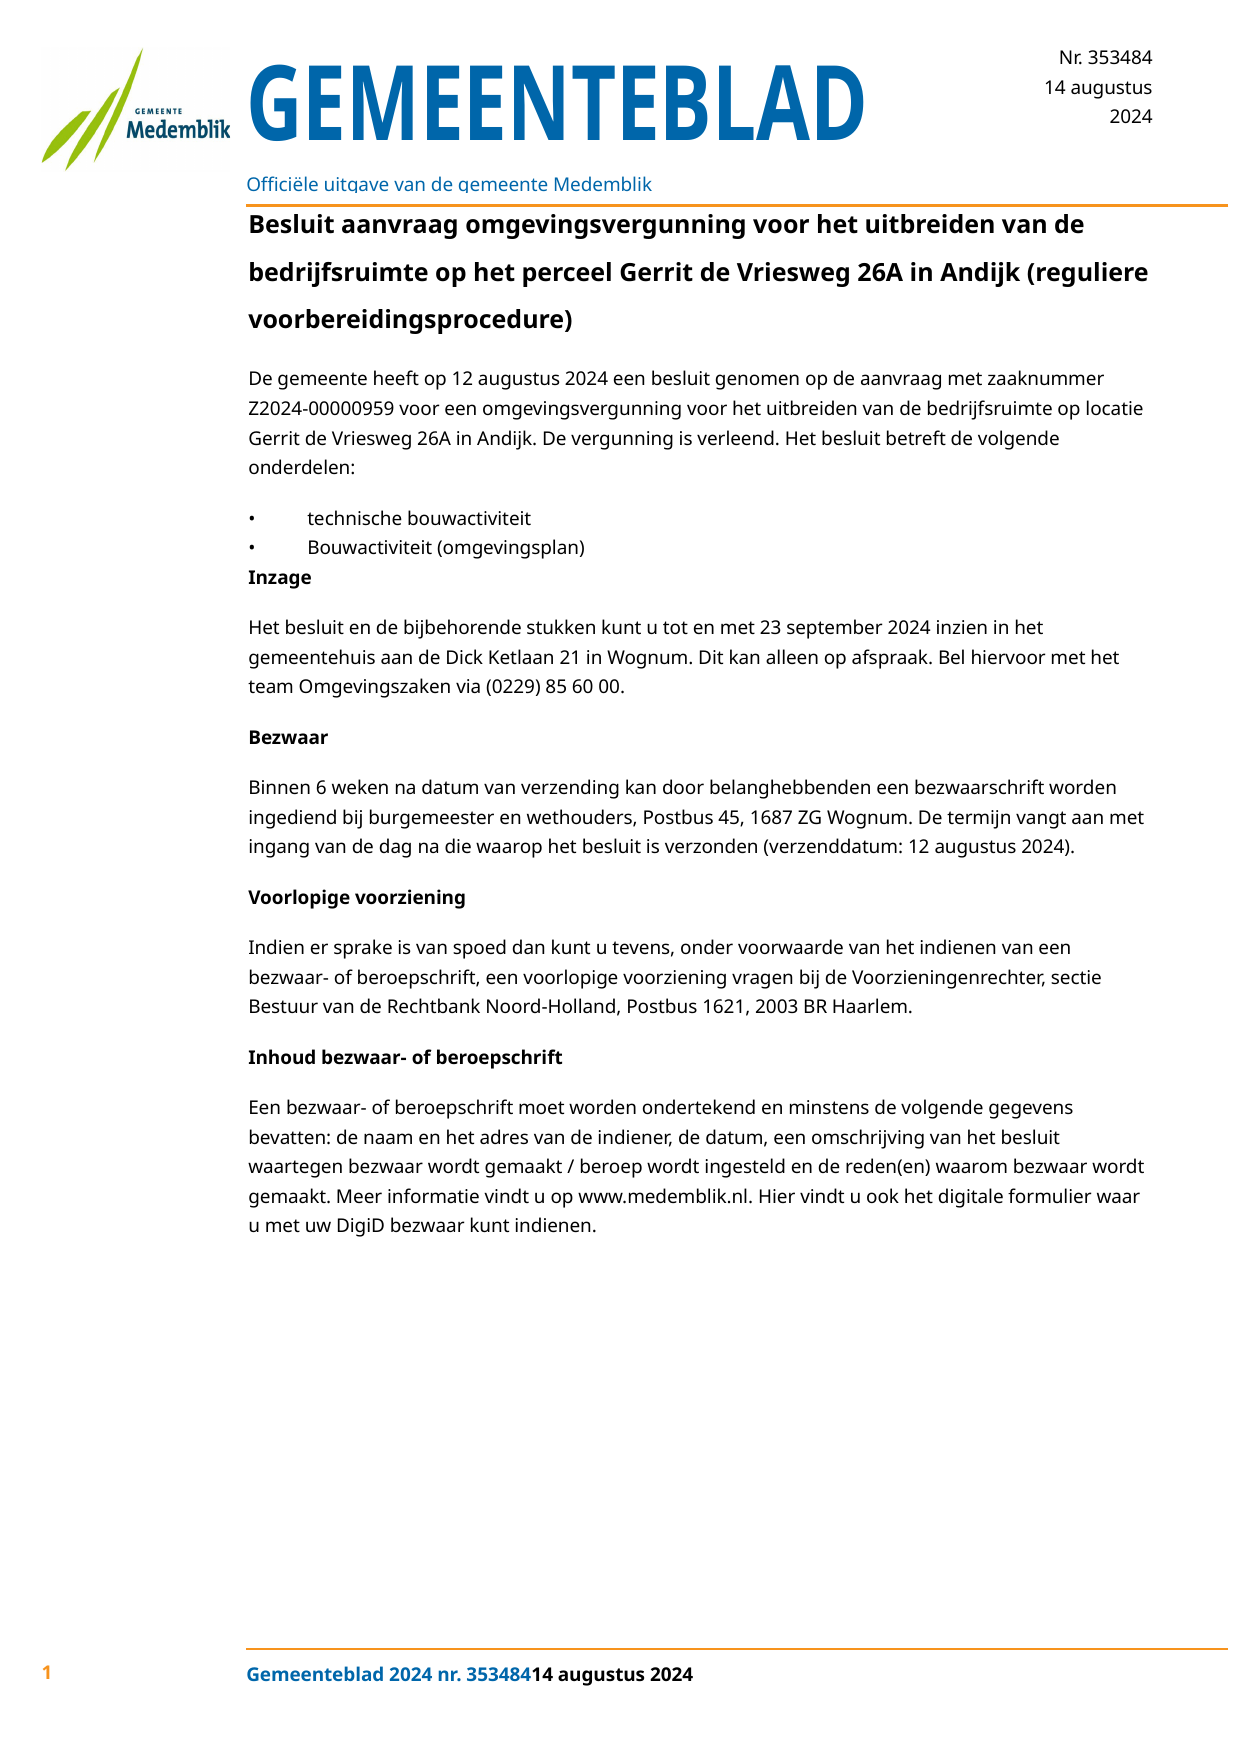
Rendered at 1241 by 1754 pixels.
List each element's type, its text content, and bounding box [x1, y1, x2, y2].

list technische bouwactiviteit [248, 505, 1152, 530]
list Bouwactiviteit (omgevingsplan) [248, 534, 1152, 560]
text Een bezwaar- of beroepschrift moet worden ondertekend en minstens de volgende gegevens bevatten: de naam en het adres van de indiener, de datum, een omschrijving van het besluit waartegen bezwaar wordt gemaakt / beroep wordt ingesteld en de reden(en) waarom bezwaar wordt gemaakt. Meer informatie vindt u op www.medemblik.nl. Hier vindt u ook het digitale formulier waar u met uw DigiD bezwaar kunt indienen. [248, 1094, 1152, 1238]
text Inzage [248, 564, 1152, 589]
text Bezwaar [248, 724, 1152, 749]
text De gemeente heeft op 12 augustus 2024 een besluit genomen op de aanvraag met zaaknummer Z2024-00000959 voor een omgevingsvergunning voor het uitbreiden van de bedrijfsruimte op locatie Gerrit de Vriesweg 26A in Andijk. De vergunning is verleend. Het besluit betreft de volgende onderdelen: [248, 366, 1152, 480]
text Besluit aanvraag omgevingsvergunning voor het uitbreiden van de bedrijfsruimte op het perceel Gerrit de Vriesweg 26A in Andijk (reguliere voorbereidingsprocedure) [248, 207, 1152, 336]
text Het besluit en de bijbehorende stukken kunt u tot en met 23 september 2024 inzien in het gemeentehuis aan de Dick Ketlaan 21 in Wognum. Dit kan alleen op afspraak. Bel hiervoor met het team Omgevingszaken via (0229) 85 60 00. [248, 614, 1152, 699]
text Indien er sprake is van spoed dan kunt u tevens, onder voorwaarde van het indienen van een bezwaar- of beroepschrift, een voorlopige voorziening vragen bij de Voorzieningenrechter, sectie Bestuur van de Rechtbank Noord-Holland, Postbus 1621, 2003 BR Haarlem. [248, 934, 1152, 1019]
picture [41, 47, 231, 172]
text Voorlopige voorziening [248, 884, 1152, 909]
text Inhoud bezwaar- of beroepschrift [248, 1044, 1152, 1069]
text Binnen 6 weken na datum van verzending kan door belanghebbenden een bezwaarschrift worden ingediend bij burgemeester en wethouders, Postbus 45, 1687 ZG Wognum. De termijn vangt aan met ingang van de dag na die waarop het besluit is verzonden (verzenddatum: 12 augustus 2024). [248, 774, 1152, 859]
